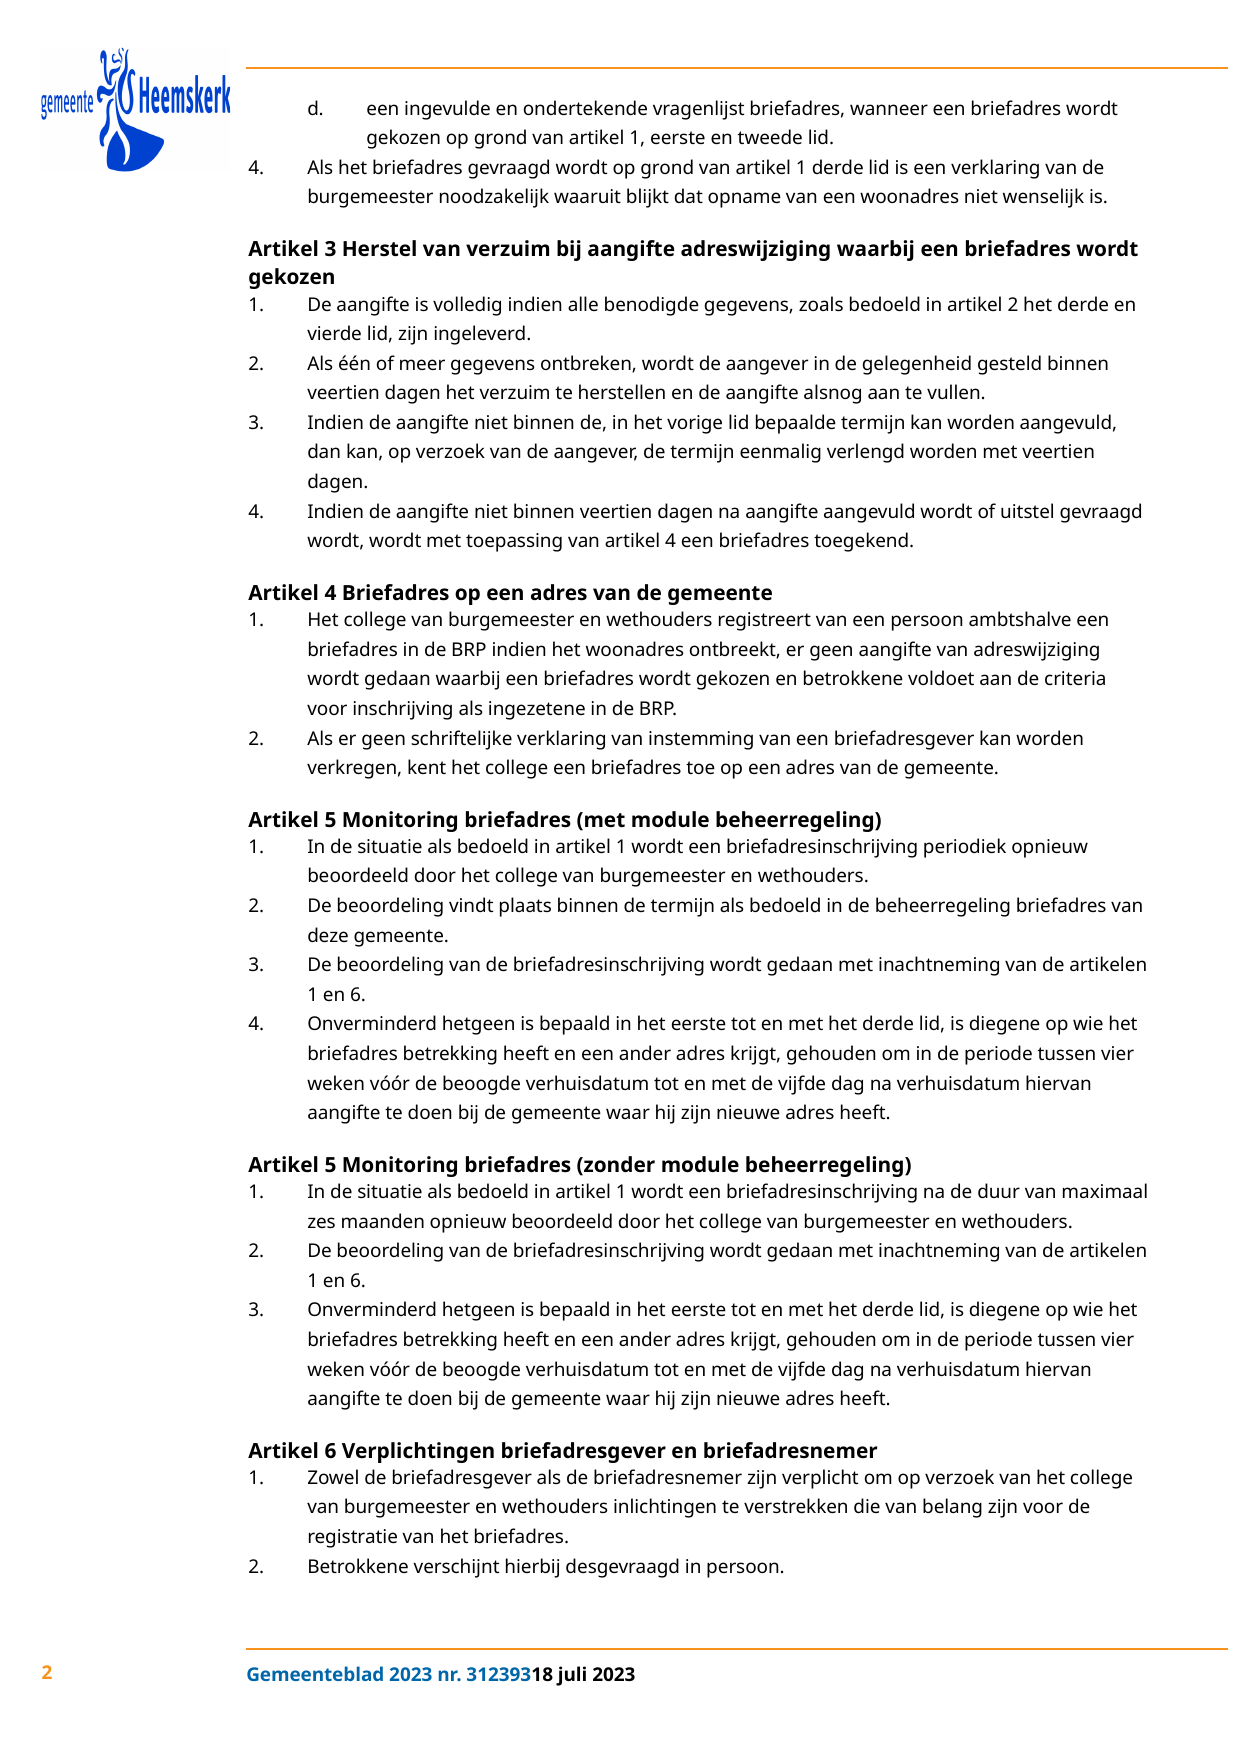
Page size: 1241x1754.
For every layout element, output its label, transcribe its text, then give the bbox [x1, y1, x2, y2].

list Het college van burgemeester en wethouders registreert van een persoon ambtshalve een briefadres in de BRP indien het woonadres ontbreekt, er geen aangifte van adreswijziging wordt gedaan waarbij een briefadres wordt gekozen en betrokkene voldoet aan de criteria voor inschrijving als ingezetene in de BRP. [248, 606, 1152, 721]
list Onverminderd hetgeen is bepaald in het eerste tot en met het derde lid, is diegene op wie het briefadres betrekking heeft en een ander adres krijgt, gehouden om in de periode tussen vier weken vóór de beoogde verhuisdatum tot en met de vijfde dag na verhuisdatum hiervan aangifte te doen bij de gemeente waar hij zijn nieuwe adres heeft. [248, 1011, 1152, 1125]
list Zowel de briefadresgever als de briefadresnemer zijn verplicht om op verzoek van het college van burgemeester en wethouders inlichtingen te verstrekken die van belang zijn voor de registratie van het briefadres. [248, 1464, 1152, 1549]
text Artikel 5 Monitoring briefadres (met module beheerregeling) [248, 805, 1152, 833]
list De aangifte is volledig indien alle benodigde gegevens, zoals bedoeld in artikel 2 het derde en vierde lid, zijn ingeleverd. [248, 291, 1152, 346]
text Artikel 3 Herstel van verzuim bij aangifte adreswijziging waarbij een briefadres wordt gekozen [248, 234, 1152, 291]
list Indien de aangifte niet binnen de, in het vorige lid bepaalde termijn kan worden aangevuld, dan kan, op verzoek van de aangever, de termijn eenmalig verlengd worden met veertien dagen. [248, 409, 1152, 494]
list Als het briefadres gevraagd wordt op grond van artikel 1 derde lid is een verklaring van de burgemeester noodzakelijk waaruit blijkt dat opname van een woonadres niet wenselijk is. [248, 154, 1152, 209]
picture [41, 47, 231, 172]
list Betrokkene verschijnt hierbij desgevraagd in persoon. [248, 1553, 1152, 1579]
text Artikel 4 Briefadres op een adres van de gemeente [248, 578, 1152, 606]
list een ingevulde en ondertekende vragenlijst briefadres, wanneer een briefadres wordt gekozen op grond van artikel 1, eerste en tweede lid. [307, 95, 1152, 150]
text Artikel 5 Monitoring briefadres (zonder module beheerregeling) [248, 1150, 1152, 1178]
list De beoordeling van de briefadresinschrijving wordt gedaan met inachtneming van de artikelen 1 en 6. [248, 1237, 1152, 1293]
list De beoordeling van de briefadresinschrijving wordt gedaan met inachtneming van de artikelen 1 en 6. [248, 951, 1152, 1007]
list De beoordeling vindt plaats binnen de termijn als bedoeld in de beheerregeling briefadres van deze gemeente. [248, 892, 1152, 948]
list Als één of meer gegevens ontbreken, wordt de aangever in de gelegenheid gesteld binnen veertien dagen het verzuim te herstellen en de aangifte alsnog aan te vullen. [248, 350, 1152, 405]
list In de situatie als bedoeld in artikel 1 wordt een briefadresinschrijving periodiek opnieuw beoordeeld door het college van burgemeester en wethouders. [248, 833, 1152, 888]
list Onverminderd hetgeen is bepaald in het eerste tot en met het derde lid, is diegene op wie het briefadres betrekking heeft en een ander adres krijgt, gehouden om in de periode tussen vier weken vóór de beoogde verhuisdatum tot en met de vijfde dag na verhuisdatum hiervan aangifte te doen bij de gemeente waar hij zijn nieuwe adres heeft. [248, 1297, 1152, 1411]
text Artikel 6 Verplichtingen briefadresgever en briefadresnemer [248, 1436, 1152, 1464]
list Als er geen schriftelijke verklaring van instemming van een briefadresgever kan worden verkregen, kent het college een briefadres toe op een adres van de gemeente. [248, 725, 1152, 780]
list In de situatie als bedoeld in artikel 1 wordt een briefadresinschrijving na de duur van maximaal zes maanden opnieuw beoordeeld door het college van burgemeester en wethouders. [248, 1178, 1152, 1233]
list Indien de aangifte niet binnen veertien dagen na aangifte aangevuld wordt of uitstel gevraagd wordt, wordt met toepassing van artikel 4 een briefadres toegekend. [248, 498, 1152, 553]
